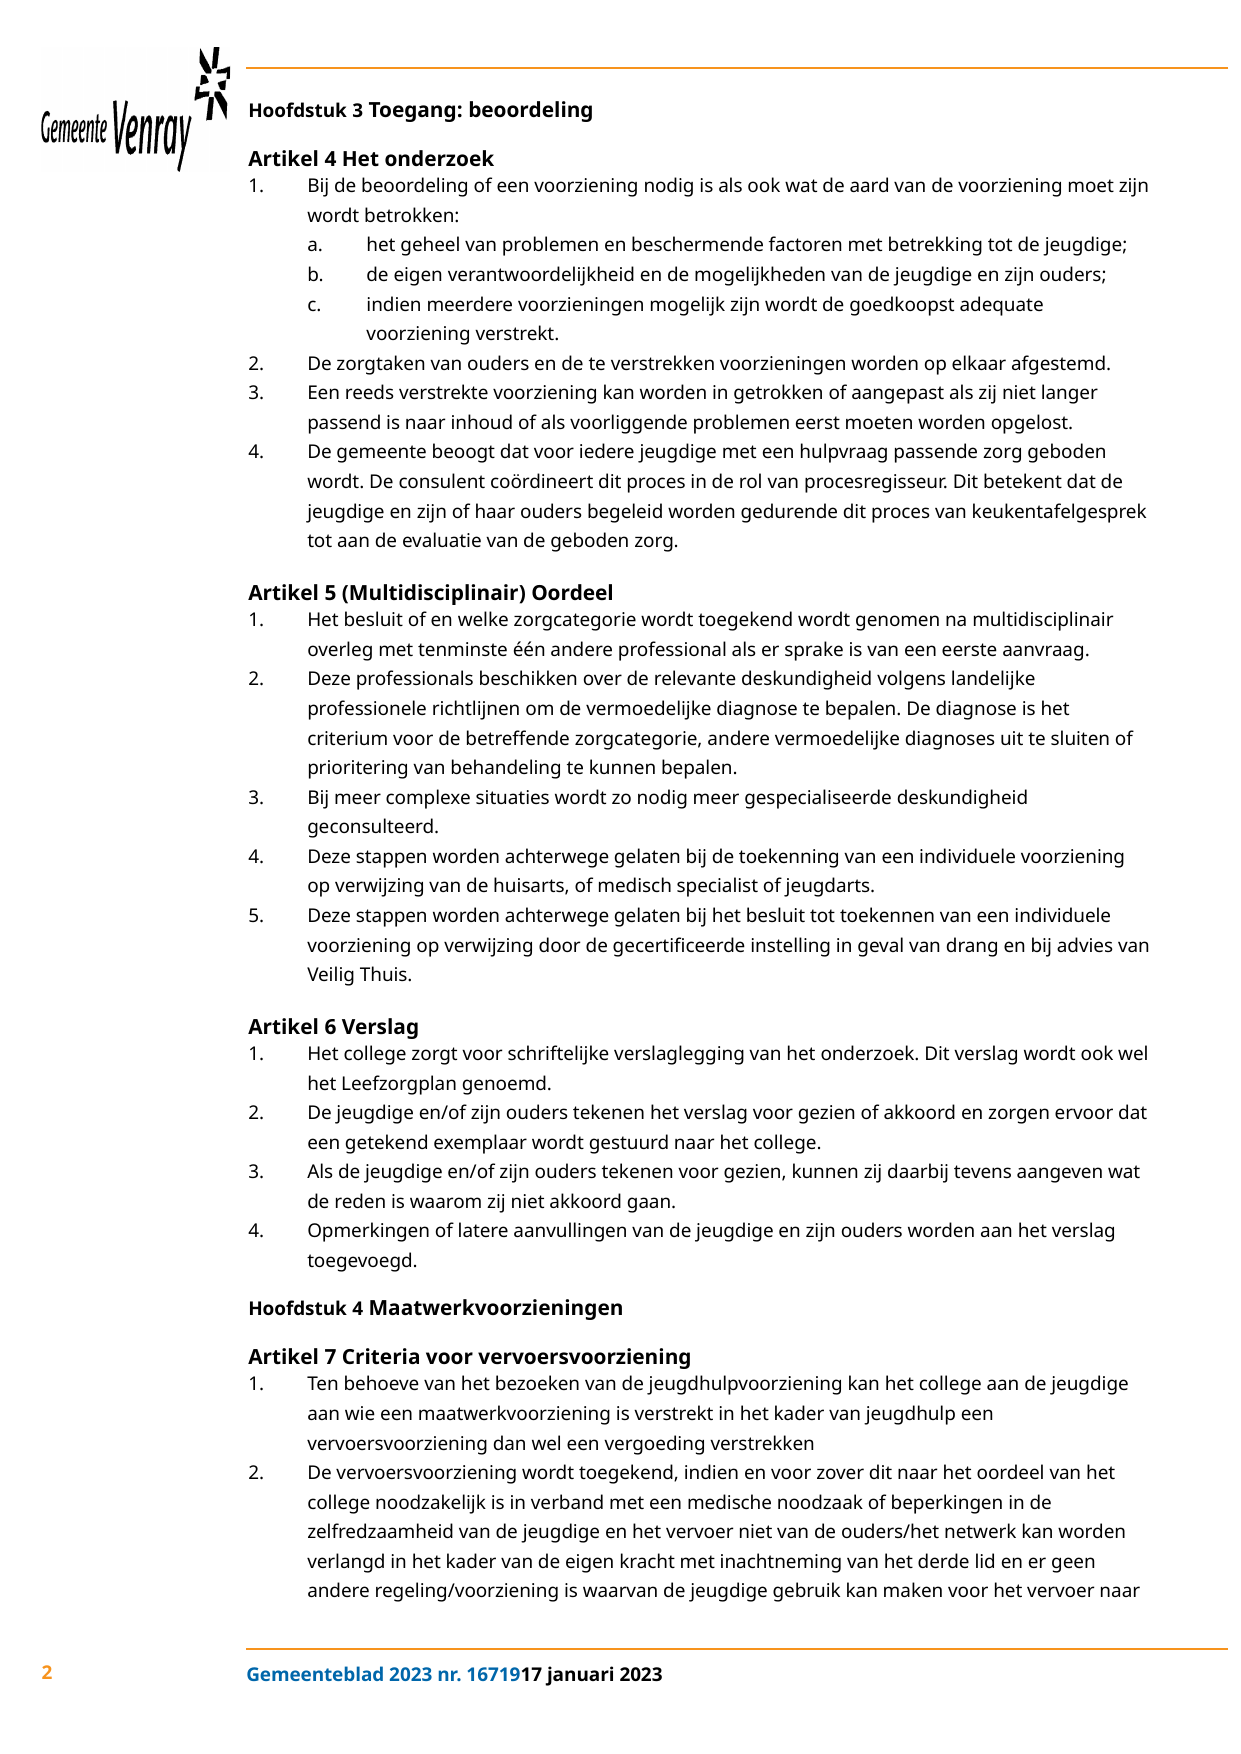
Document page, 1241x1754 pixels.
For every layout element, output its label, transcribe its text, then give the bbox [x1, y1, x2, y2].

text Hoofdstuk 3 Toegang: beoordeling [248, 95, 1152, 123]
list Bij meer complexe situaties wordt zo nodig meer gespecialiseerde deskundigheid geconsulteerd. [248, 784, 1152, 839]
list De zorgtaken van ouders en de te verstrekken voorzieningen worden op elkaar afgestemd. [248, 350, 1152, 376]
list De vervoersvoorziening wordt toegekend, indien en voor zover dit naar het oordeel van het college noodzakelijk is in verband met een medische noodzaak of beperkingen in de zelfredzaamheid van de jeugdige en het vervoer niet van de ouders/het netwerk kan worden verlangd in het kader van de eigen kracht met inachtneming van het derde lid en er geen andere regeling/voorziening is waarvan de jeugdige gebruik kan maken voor het vervoer naar [248, 1459, 1152, 1603]
text Hoofdstuk 4 Maatwerkvoorzieningen [248, 1293, 1152, 1321]
list Deze stappen worden achterwege gelaten bij de toekenning van een individuele voorziening op verwijzing van de huisarts, of medisch specialist of jeugdarts. [248, 843, 1152, 898]
text Artikel 7 Criteria voor vervoersvoorziening [248, 1342, 1152, 1371]
list Het besluit of en welke zorgcategorie wordt toegekend wordt genomen na multidisciplinair overleg met tenminste één andere professional als er sprake is van een eerste aanvraag. [248, 606, 1152, 662]
list het geheel van problemen en beschermende factoren met betrekking tot de jeugdige; [307, 232, 1152, 257]
list Als de jeugdige en/of zijn ouders tekenen voor gezien, kunnen zij daarbij tevens aangeven wat de reden is waarom zij niet akkoord gaan. [248, 1158, 1152, 1214]
list indien meerdere voorzieningen mogelijk zijn wordt de goedkoopst adequate voorziening verstrekt. [307, 291, 1152, 346]
list De gemeente beoogt dat voor iedere jeugdige met een hulpvraag passende zorg geboden wordt. De consulent coördineert dit proces in de rol van procesregisseur. Dit betekent dat de jeugdige en zijn of haar ouders begeleid worden gedurende dit proces van keukentafelgesprek tot aan de evaluatie van de geboden zorg. [248, 439, 1152, 553]
list Opmerkingen of latere aanvullingen van de jeugdige en zijn ouders worden aan het verslag toegevoegd. [248, 1218, 1152, 1273]
list Een reeds verstrekte voorziening kan worden in getrokken of aangepast als zij niet langer passend is naar inhoud of als voorliggende problemen eerst moeten worden opgelost. [248, 379, 1152, 435]
list Deze professionals beschikken over de relevante deskundigheid volgens landelijke professionele richtlijnen om de vermoedelijke diagnose te bepalen. De diagnose is het criterium voor de betreffende zorgcategorie, andere vermoedelijke diagnoses uit te sluiten of prioritering van behandeling te kunnen bepalen. [248, 666, 1152, 780]
list Deze stappen worden achterwege gelaten bij het besluit tot toekennen van een individuele voorziening op verwijzing door de gecertificeerde instelling in geval van drang en bij advies van Veilig Thuis. [248, 902, 1152, 987]
list Ten behoeve van het bezoeken van de jeugdhulpvoorziening kan het college aan de jeugdige aan wie een maatwerkvoorziening is verstrekt in het kader van jeugdhulp een vervoersvoorziening dan wel een vergoeding verstrekken [248, 1371, 1152, 1456]
text Artikel 5 (Multidisciplinair) Oordeel [248, 578, 1152, 606]
picture [41, 47, 231, 172]
list Het college zorgt voor schriftelijke verslaglegging van het onderzoek. Dit verslag wordt ook wel het Leefzorgplan genoemd. [248, 1040, 1152, 1096]
list De jeugdige en/of zijn ouders tekenen het verslag voor gezien of akkoord en zorgen ervoor dat een getekend exemplaar wordt gestuurd naar het college. [248, 1099, 1152, 1155]
list Bij de beoordeling of een voorziening nodig is als ook wat de aard van de voorziening moet zijn wordt betrokken: [248, 172, 1152, 228]
text Artikel 6 Verslag [248, 1012, 1152, 1040]
text Artikel 4 Het onderzoek [248, 144, 1152, 172]
list de eigen verantwoordelijkheid en de mogelijkheden van de jeugdige en zijn ouders; [307, 261, 1152, 287]
